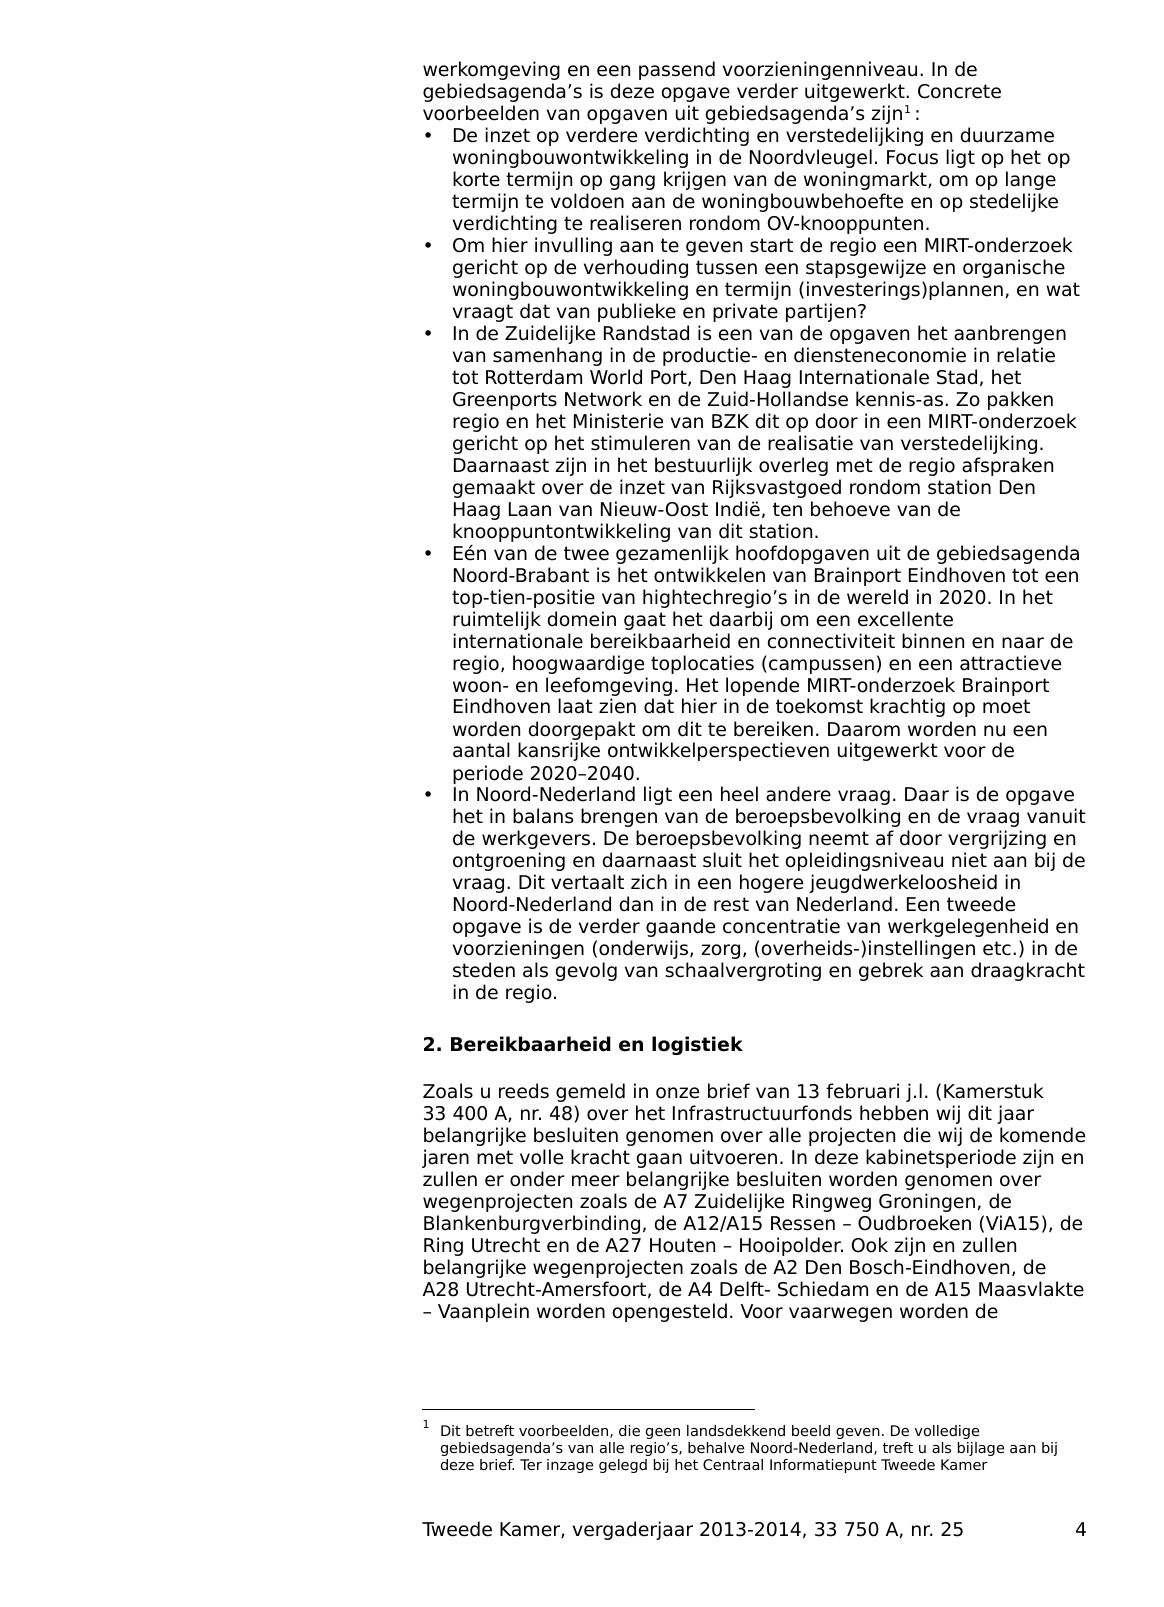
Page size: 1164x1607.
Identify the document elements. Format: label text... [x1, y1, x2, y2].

text Dit betreft voorbeelden, die geen landsdekkend beeld geven. De volledige gebiedsagenda’s van alle regio’s, behalve Noord-Nederland, treft u als bijlage aan bij deze brief. Ter inzage gelegd bij het Centraal Informatiepunt Tweede Kamer [422, 1418, 1087, 1474]
text • De inzet op verdere verdichting en verstedelijking en duurzame woningbouwontwikkeling in de Noordvleugel. Focus ligt op het op korte termijn op gang krijgen van de woningmarkt, om op lange termijn te voldoen aan de woningbouwbehoefte en op stedelijke verdichting te realiseren rondom OV-knooppunten. [422, 125, 1087, 235]
text • Eén van de twee gezamenlijk hoofdopgaven uit de gebiedsagenda Noord-Brabant is het ontwikkelen van Brainport Eindhoven tot een top-tien-positie van hightechregio’s in de wereld in 2020. In het ruimtelijk domein gaat het daarbij om een excellente internationale bereikbaarheid en connectiviteit binnen en naar de regio, hoogwaardige toplocaties (campussen) en een attractieve woon- en leefomgeving. Het lopende MIRT-onderzoek Brainport Eindhoven laat zien dat hier in de toekomst krachtig op moet worden doorgepakt om dit te bereiken. Daarom worden nu een aantal kansrijke ontwikkelperspectieven uitgewerkt voor de periode 2020–2040. [422, 543, 1087, 784]
text werkomgeving en een passend voorzieningenniveau. In de gebiedsagenda’s is deze opgave verder uitgewerkt. Concrete voorbeelden van opgaven uit gebiedsagenda’s zijn: [422, 59, 1087, 125]
text Zoals u reeds gemeld in onze brief van 13 februari j.l. (Kamerstuk 33 400 A, nr. 48) over het Infrastructuurfonds hebben wij dit jaar belangrijke besluiten genomen over alle projecten die wij de komende jaren met volle kracht gaan uitvoeren. In deze kabinetsperiode zijn en zullen er onder meer belangrijke besluiten worden genomen over wegenprojecten zoals de A7 Zuidelijke Ringweg Groningen, de Blankenburgverbinding, de A12/A15 Ressen – Oudbroeken (ViA15), de Ring Utrecht en de A27 Houten – Hooipolder. Ook zijn en zullen belangrijke wegenprojecten zoals de A2 Den Bosch-Eindhoven, de A28 Utrecht-Amersfoort, de A4 Delft- Schiedam en de A15 Maasvlakte – Vaanplein worden opengesteld. Voor vaarwegen worden de [422, 1081, 1087, 1323]
text • In Noord-Nederland ligt een heel andere vraag. Daar is de opgave het in balans brengen van de beroepsbevolking en de vraag vanuit de werkgevers. De beroepsbevolking neemt af door vergrijzing en ontgroening en daarnaast sluit het opleidingsniveau niet aan bij de vraag. Dit vertaalt zich in een hogere jeugdwerkeloosheid in Noord-Nederland dan in de rest van Nederland. Een tweede opgave is de verder gaande concentratie van werkgelegenheid en voorzieningen (onderwijs, zorg, (overheids-)instellingen etc.) in de steden als gevolg van schaalvergroting en gebrek aan draagkracht in de regio. [422, 784, 1087, 1004]
subtitle 2. Bereikbaarheid en logistiek [422, 1034, 1087, 1056]
text • In de Zuidelijke Randstad is een van de opgaven het aanbrengen van samenhang in de productie- en diensteneconomie in relatie tot Rotterdam World Port, Den Haag Internationale Stad, het Greenports Network en de Zuid-Hollandse kennis-as. Zo pakken regio en het Ministerie van BZK dit op door in een MIRT-onderzoek gericht op het stimuleren van de realisatie van verstedelijking. Daarnaast zijn in het bestuurlijk overleg met de regio afspraken gemaakt over de inzet van Rijksvastgoed rondom station Den Haag Laan van Nieuw-Oost Indië, ten behoeve van de knooppuntontwikkeling van dit station. [422, 323, 1087, 543]
text • Om hier invulling aan te geven start de regio een MIRT-onderzoek gericht op de verhouding tussen een stapsgewijze en organische woningbouwontwikkeling en termijn (investerings)plannen, en wat vraagt dat van publieke en private partijen? [422, 235, 1087, 323]
